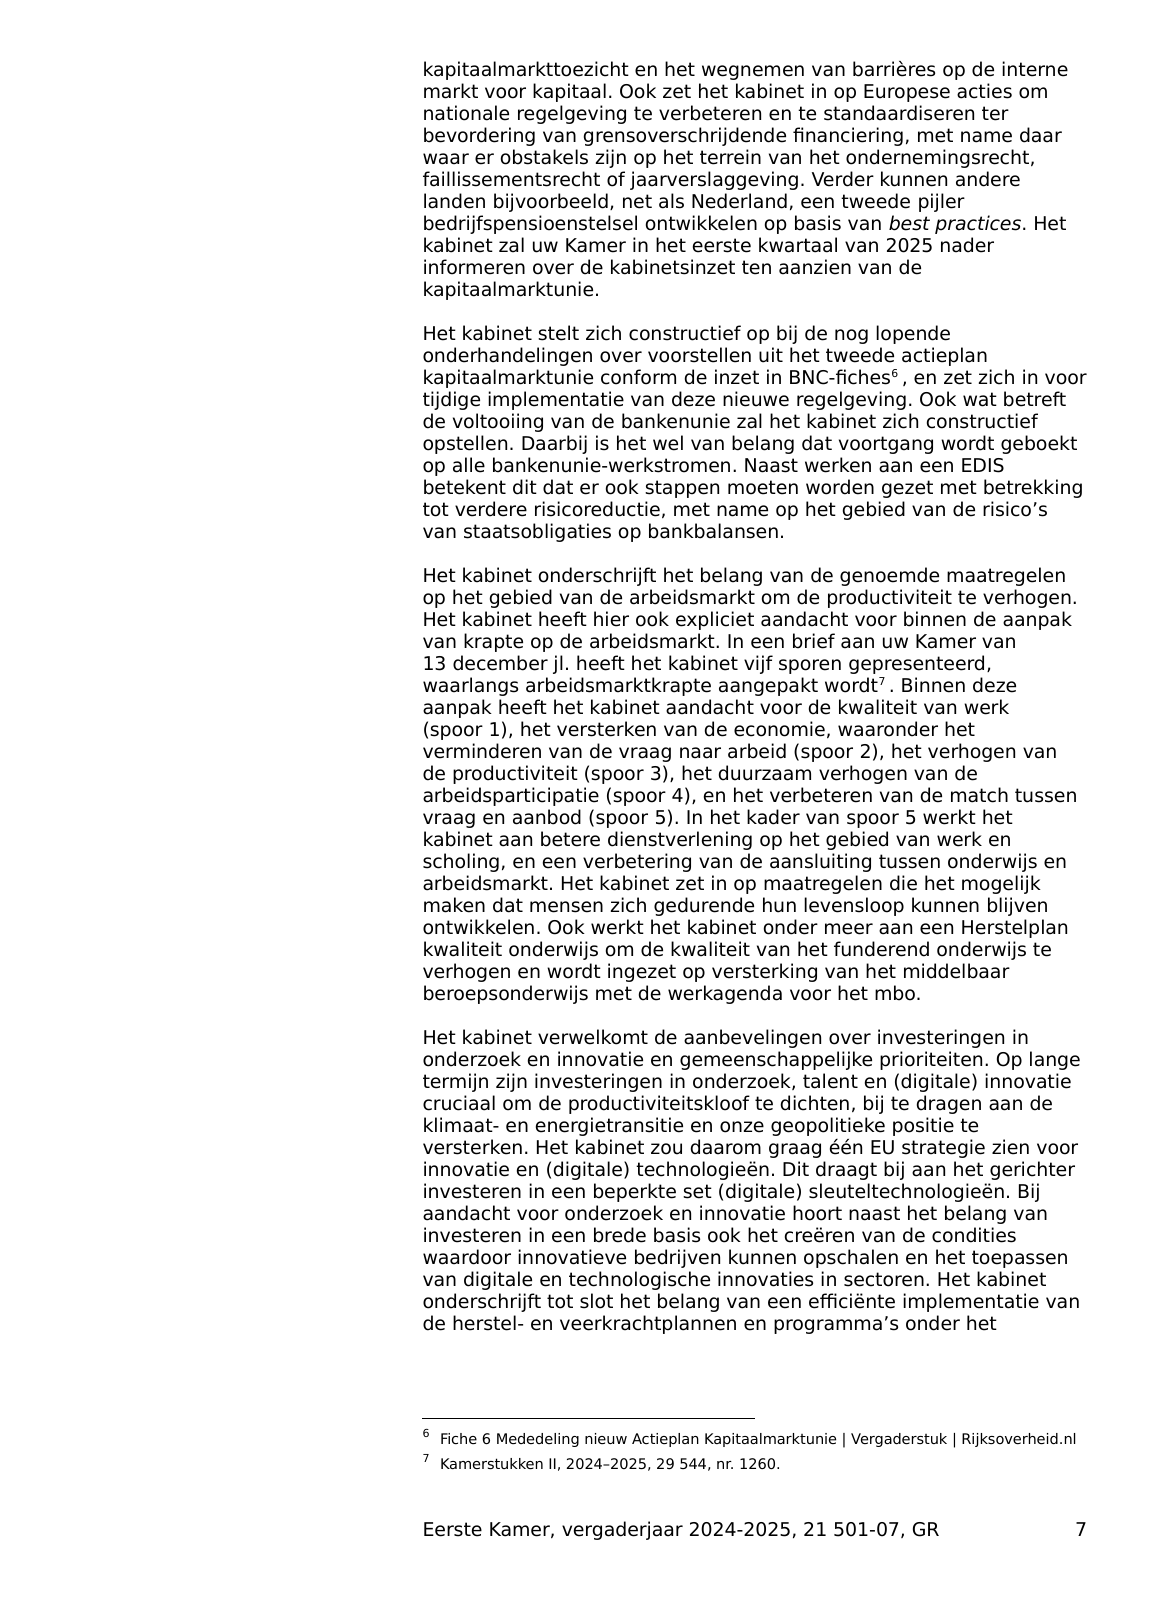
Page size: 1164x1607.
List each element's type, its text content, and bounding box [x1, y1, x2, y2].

text kapitaalmarkttoezicht en het wegnemen van barrières op de interne markt voor kapitaal. Ook zet het kabinet in op Europese acties om nationale regelgeving te verbeteren en te standaardiseren ter bevordering van grensoverschrijdende financiering, met name daar waar er obstakels zijn op het terrein van het ondernemingsrecht, faillissementsrecht of jaarverslaggeving. Verder kunnen andere landen bijvoorbeeld, net als Nederland, een tweede pijler bedrijfspensioenstelsel ontwikkelen op basis van best practices. Het kabinet zal uw Kamer in het eerste kwartaal van 2025 nader informeren over de kabinetsinzet ten aanzien van de kapitaalmarktunie. [422, 59, 1087, 301]
text Het kabinet verwelkomt de aanbevelingen over investeringen in onderzoek en innovatie en gemeenschappelijke prioriteiten. Op lange termijn zijn investeringen in onderzoek, talent en (digitale) innovatie cruciaal om de productiviteitskloof te dichten, bij te dragen aan de klimaat- en energietransitie en onze geopolitieke positie te versterken. Het kabinet zou daarom graag één EU strategie zien voor innovatie en (digitale) technologieën. Dit draagt bij aan het gerichter investeren in een beperkte set (digitale) sleuteltechnologieën. Bij aandacht voor onderzoek en innovatie hoort naast het belang van investeren in een brede basis ook het creëren van de condities waardoor innovatieve bedrijven kunnen opschalen en het toepassen van digitale en technologische innovaties in sectoren. Het kabinet onderschrijft tot slot het belang van een efficiënte implementatie van de herstel- en veerkrachtplannen en programma’s onder het [422, 1027, 1087, 1334]
text Kamerstukken II, 2024–2025, 29 544, nr. 1260. [422, 1452, 1087, 1474]
text Het kabinet onderschrijft het belang van de genoemde maatregelen op het gebied van de arbeidsmarkt om de productiviteit te verhogen. Het kabinet heeft hier ook expliciet aandacht voor binnen de aanpak van krapte op de arbeidsmarkt. In een brief aan uw Kamer van 13 december jl. heeft het kabinet vijf sporen gepresenteerd, waarlangs arbeidsmarktkrapte aangepakt wordt. Binnen deze aanpak heeft het kabinet aandacht voor de kwaliteit van werk (spoor 1), het versterken van de economie, waaronder het verminderen van de vraag naar arbeid (spoor 2), het verhogen van de productiviteit (spoor 3), het duurzaam verhogen van de arbeidsparticipatie (spoor 4), en het verbeteren van de match tussen vraag en aanbod (spoor 5). In het kader van spoor 5 werkt het kabinet aan betere dienstverlening op het gebied van werk en scholing, en een verbetering van de aansluiting tussen onderwijs en arbeidsmarkt. Het kabinet zet in op maatregelen die het mogelijk maken dat mensen zich gedurende hun levensloop kunnen blijven ontwikkelen. Ook werkt het kabinet onder meer aan een Herstelplan kwaliteit onderwijs om de kwaliteit van het funderend onderwijs te verhogen en wordt ingezet op versterking van het middelbaar beroepsonderwijs met de werkagenda voor het mbo. [422, 565, 1087, 1004]
text Het kabinet stelt zich constructief op bij de nog lopende onderhandelingen over voorstellen uit het tweede actieplan kapitaalmarktunie conform de inzet in BNC-fiches, en zet zich in voor tijdige implementatie van deze nieuwe regelgeving. Ook wat betreft de voltooiing van de bankenunie zal het kabinet zich constructief opstellen. Daarbij is het wel van belang dat voortgang wordt geboekt op alle bankenunie-werkstromen. Naast werken aan een EDIS betekent dit dat er ook stappen moeten worden gezet met betrekking tot verdere risicoreductie, met name op het gebied van de risico’s van staatsobligaties op bankbalansen. [422, 323, 1087, 543]
text Fiche 6 Mededeling nieuw Actieplan Kapitaalmarktunie | Vergaderstuk | Rijksoverheid.nl [422, 1427, 1087, 1449]
